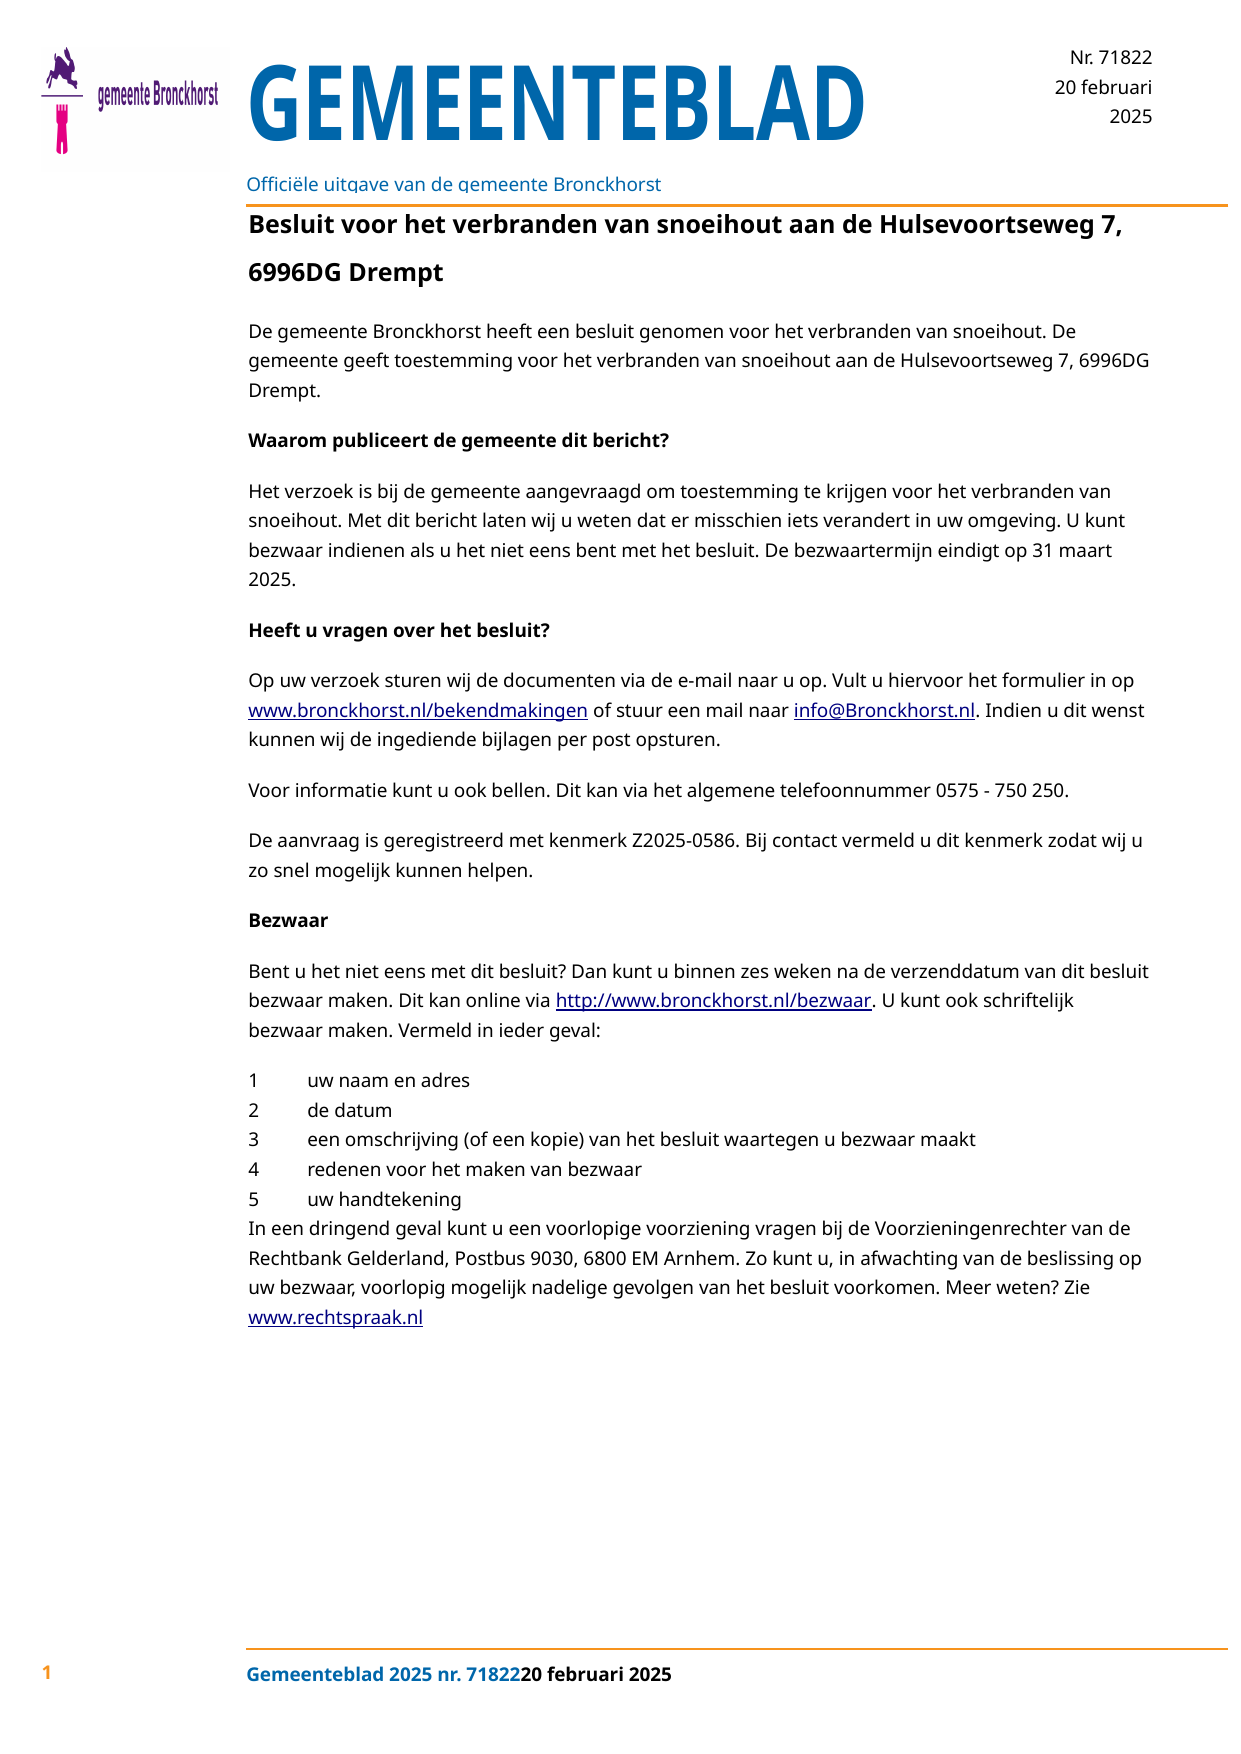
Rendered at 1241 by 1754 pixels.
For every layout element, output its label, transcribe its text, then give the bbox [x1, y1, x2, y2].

list de datum [248, 1097, 1152, 1123]
text Bezwaar [248, 907, 1152, 933]
list uw naam en adres [248, 1067, 1152, 1093]
text De aanvraag is geregistreerd met kenmerk Z2025-0586. Bij contact vermeld u dit kenmerk zodat wij u zo snel mogelijk kunnen helpen. [248, 827, 1152, 883]
list redenen voor het maken van bezwaar [248, 1156, 1152, 1182]
text In een dringend geval kunt u een voorlopige voorziening vragen bij de Voorzieningenrechter van de Rechtbank Gelderland, Postbus 9030, 6800 EM Arnhem. Zo kunt u, in afwachting van de beslissing op uw bezwaar, voorlopig mogelijk nadelige gevolgen van het besluit voorkomen. Meer weten? Zie www.rechtspraak.nl [248, 1215, 1152, 1330]
text Heeft u vragen over het besluit? [248, 617, 1152, 643]
text Besluit voor het verbranden van snoeihout aan de Hulsevoortseweg 7, 6996DG Drempt [248, 207, 1152, 288]
text Op uw verzoek sturen wij de documenten via de e-mail naar u op. Vult u hiervoor het formulier in op www.bronckhorst.nl/bekendmakingen of stuur een mail naar info@Bronckhorst.nl. Indien u dit wenst kunnen wij de ingediende bijlagen per post opsturen. [248, 667, 1152, 752]
text Voor informatie kunt u ook bellen. Dit kan via het algemene telefoonnummer 0575 - 750 250. [248, 777, 1152, 803]
list een omschrijving (of een kopie) van het besluit waartegen u bezwaar maakt [248, 1127, 1152, 1152]
text Het verzoek is bij de gemeente aangevraagd om toestemming te krijgen voor het verbranden van snoeihout. Met dit bericht laten wij u weten dat er misschien iets verandert in uw omgeving. U kunt bezwaar indienen als u het niet eens bent met het besluit. De bezwaartermijn eindigt op 31 maart 2025. [248, 478, 1152, 592]
list uw handtekening [248, 1186, 1152, 1212]
picture [41, 47, 231, 172]
text Waarom publiceert de gemeente dit bericht? [248, 427, 1152, 453]
text De gemeente Bronckhorst heeft een besluit genomen voor het verbranden van snoeihout. De gemeente geeft toestemming voor het verbranden van snoeihout aan de Hulsevoortseweg 7, 6996DG Drempt. [248, 318, 1152, 403]
text Bent u het niet eens met dit besluit? Dan kunt u binnen zes weken na de verzenddatum van dit besluit bezwaar maken. Dit kan online via http://www.bronckhorst.nl/bezwaar. U kunt ook schriftelijk bezwaar maken. Vermeld in ieder geval: [248, 958, 1152, 1043]
